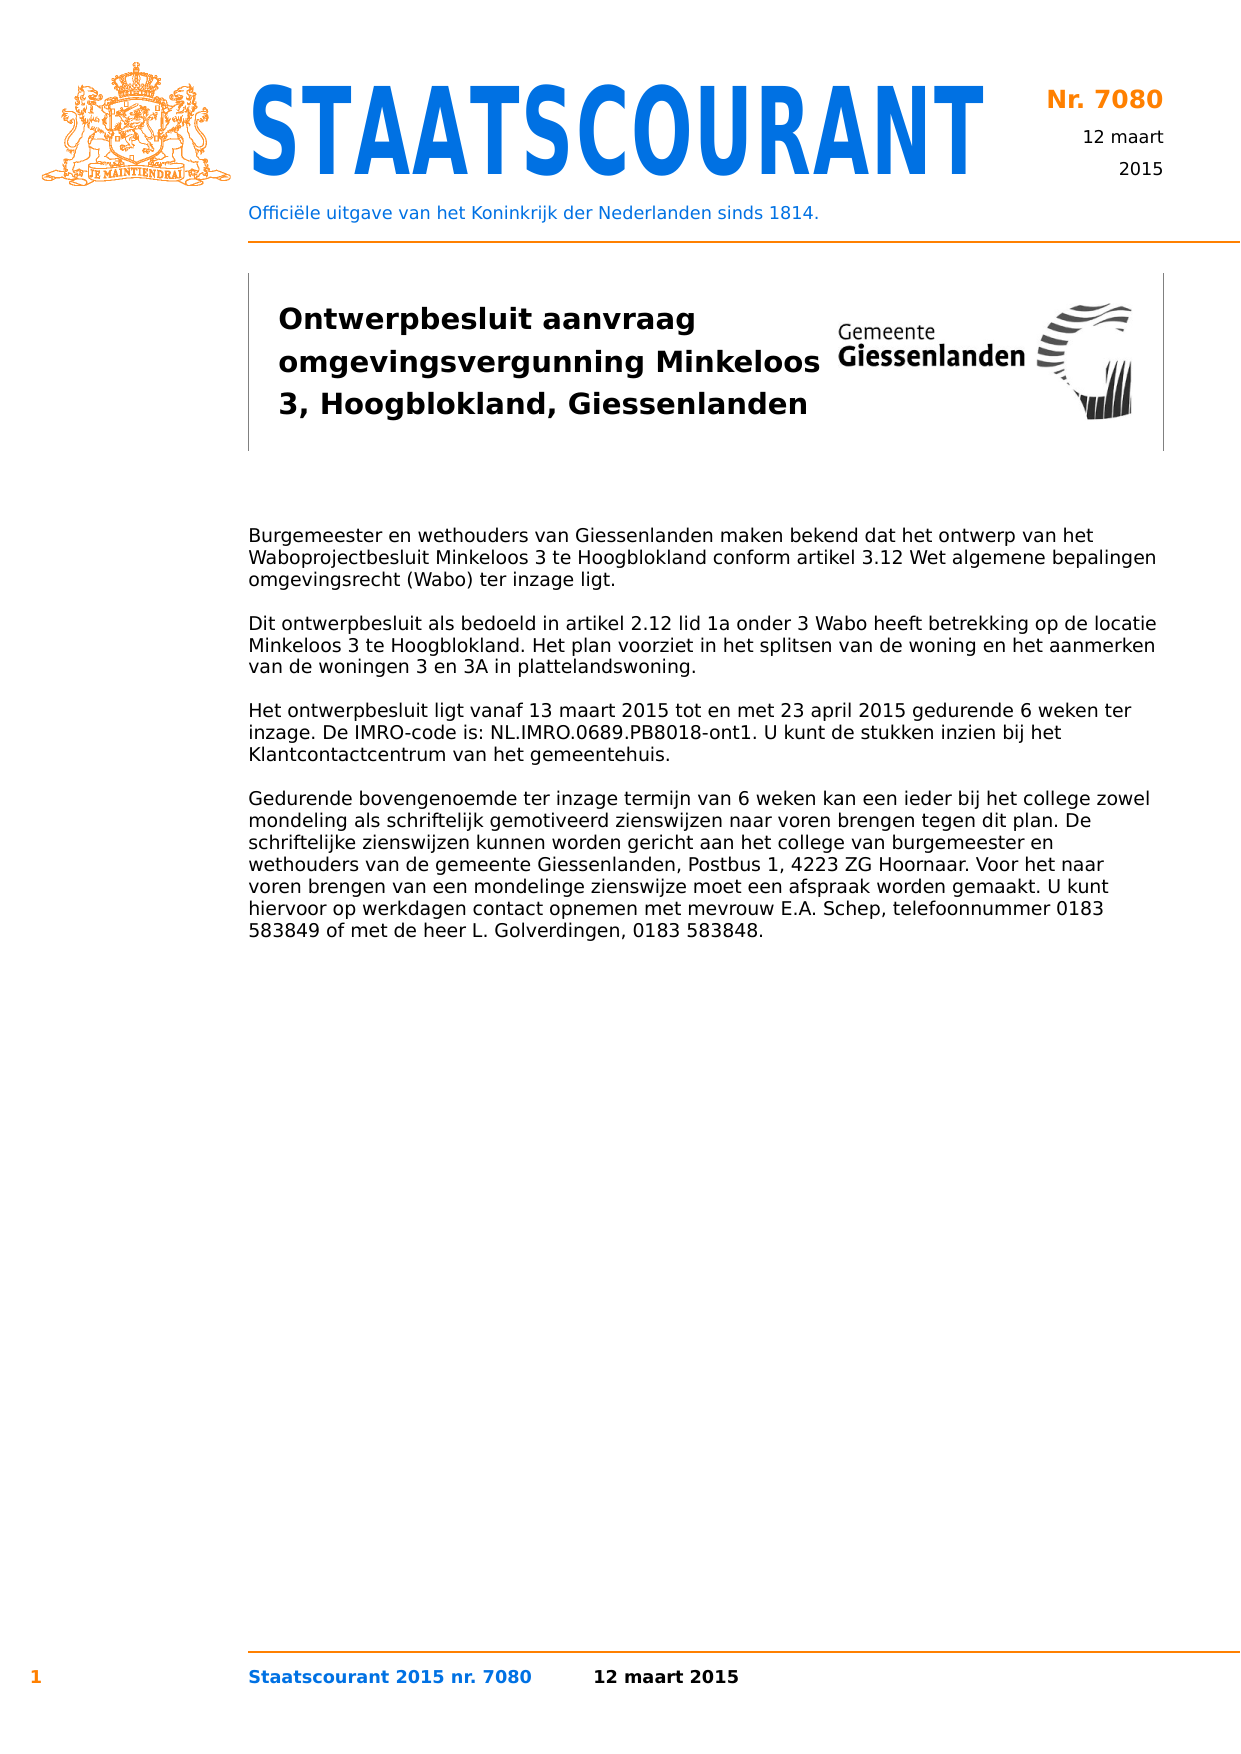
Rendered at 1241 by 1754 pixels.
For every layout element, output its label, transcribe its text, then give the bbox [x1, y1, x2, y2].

table_cell Officiële uitgave van het Koninkrijk der Nederlanden sinds 1814. [248, 203, 1240, 241]
picture [838, 302, 1134, 421]
picture [41, 62, 231, 186]
table_header [25, 62, 248, 241]
table_header Nr. 7080 [998, 62, 1240, 121]
table_header STAATSCOURANT [248, 62, 998, 203]
text Dit ontwerpbesluit als bedoeld in artikel 2.12 lid 1a onder 3 Wabo heeft betrekking op de locatie Minkeloos 3 te Hoogblokland. Het plan voorziet in het splitsen van de woning en het aanmerken van de woningen 3 en 3A in plattelandswoning. [248, 612, 1163, 678]
table_cell 12 maart [998, 121, 1240, 153]
text Burgemeester en wethouders van Giessenlanden maken bekend dat het ontwerp van het Waboprojectbesluit Minkeloos 3 te Hoogblokland conform artikel 3.12 Wet algemene bepalingen omgevingsrecht (Wabo) ter inzage ligt. [248, 525, 1163, 591]
text Gedurende bovengenoemde ter inzage termijn van 6 weken kan een ieder bij het college zowel mondeling als schriftelijk gemotiveerd zienswijzen naar voren brengen tegen dit plan. De schriftelijke zienswijzen kunnen worden gericht aan het college van burgemeester en wethouders van de gemeente Giessenlanden, Postbus 1, 4223 ZG Hoornaar. Voor het naar voren brengen van een mondelinge zienswijze moet een afspraak worden gemaakt. U kunt hiervoor op werkdagen contact opnemen met mevrouw E.A. Schep, telefoonnummer 0183 583849 of met de heer L. Golverdingen, 0183 583848. [248, 788, 1163, 942]
table_cell 2015 [998, 153, 1240, 203]
subtitle Ontwerpbesluit aanvraag omgevingsvergunning Minkeloos 3, Hoogblokland, Giessenlanden [249, 273, 1163, 451]
text Het ontwerpbesluit ligt vanaf 13 maart 2015 tot en met 23 april 2015 gedurende 6 weken ter inzage. De IMRO-code is: NL.IMRO.0689.PB8018-ont1. U kunt de stukken inzien bij het Klantcontactcentrum van het gemeentehuis. [248, 700, 1163, 766]
